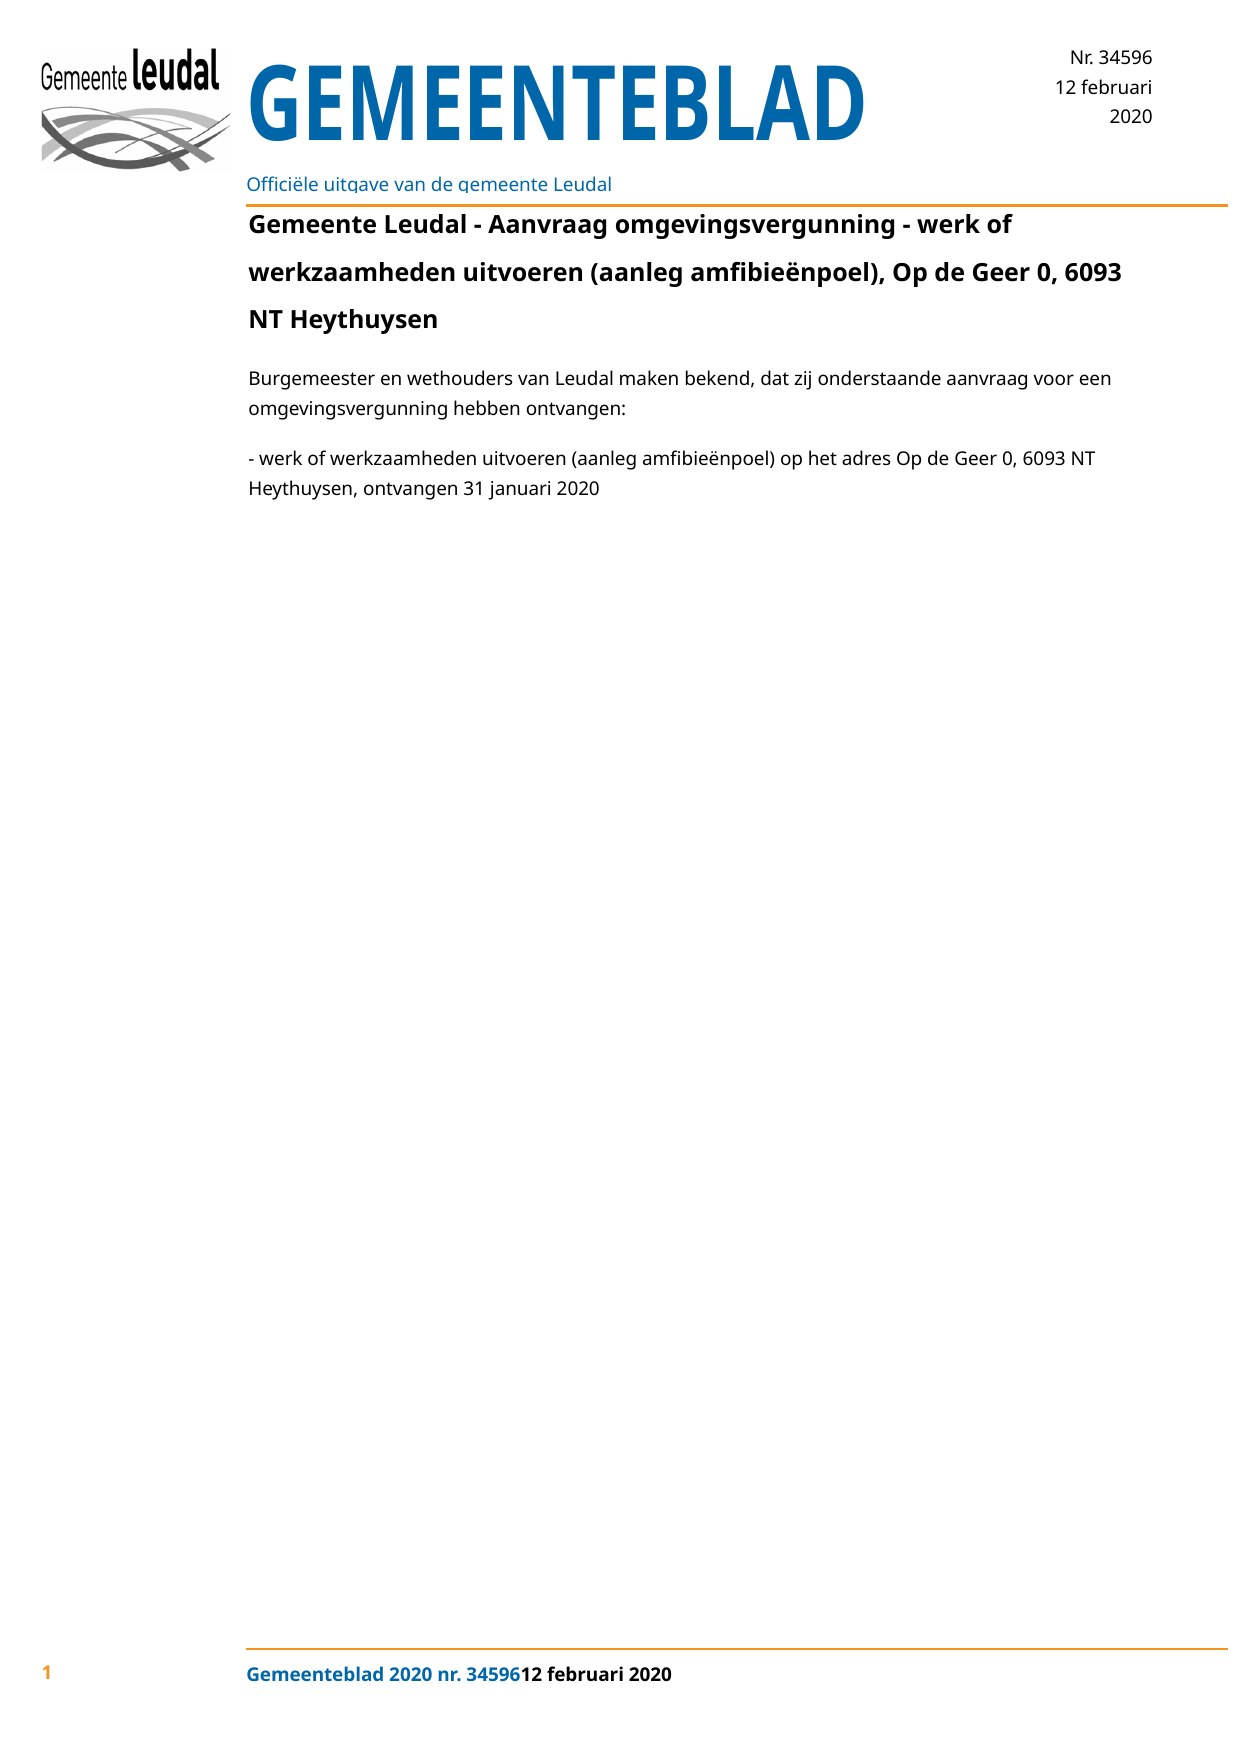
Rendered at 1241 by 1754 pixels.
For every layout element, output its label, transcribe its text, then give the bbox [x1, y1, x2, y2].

picture [41, 47, 231, 172]
text - werk of werkzaamheden uitvoeren (aanleg amfibieënpoel) op het adres Op de Geer 0, 6093 NT Heythuysen, ontvangen 31 januari 2020 [248, 446, 1152, 501]
text Gemeente Leudal - Aanvraag omgevingsvergunning - werk of werkzaamheden uitvoeren (aanleg amfibieënpoel), Op de Geer 0, 6093 NT Heythuysen [248, 207, 1152, 336]
text Burgemeester en wethouders van Leudal maken bekend, dat zij onderstaande aanvraag voor een omgevingsvergunning hebben ontvangen: [248, 366, 1152, 421]
